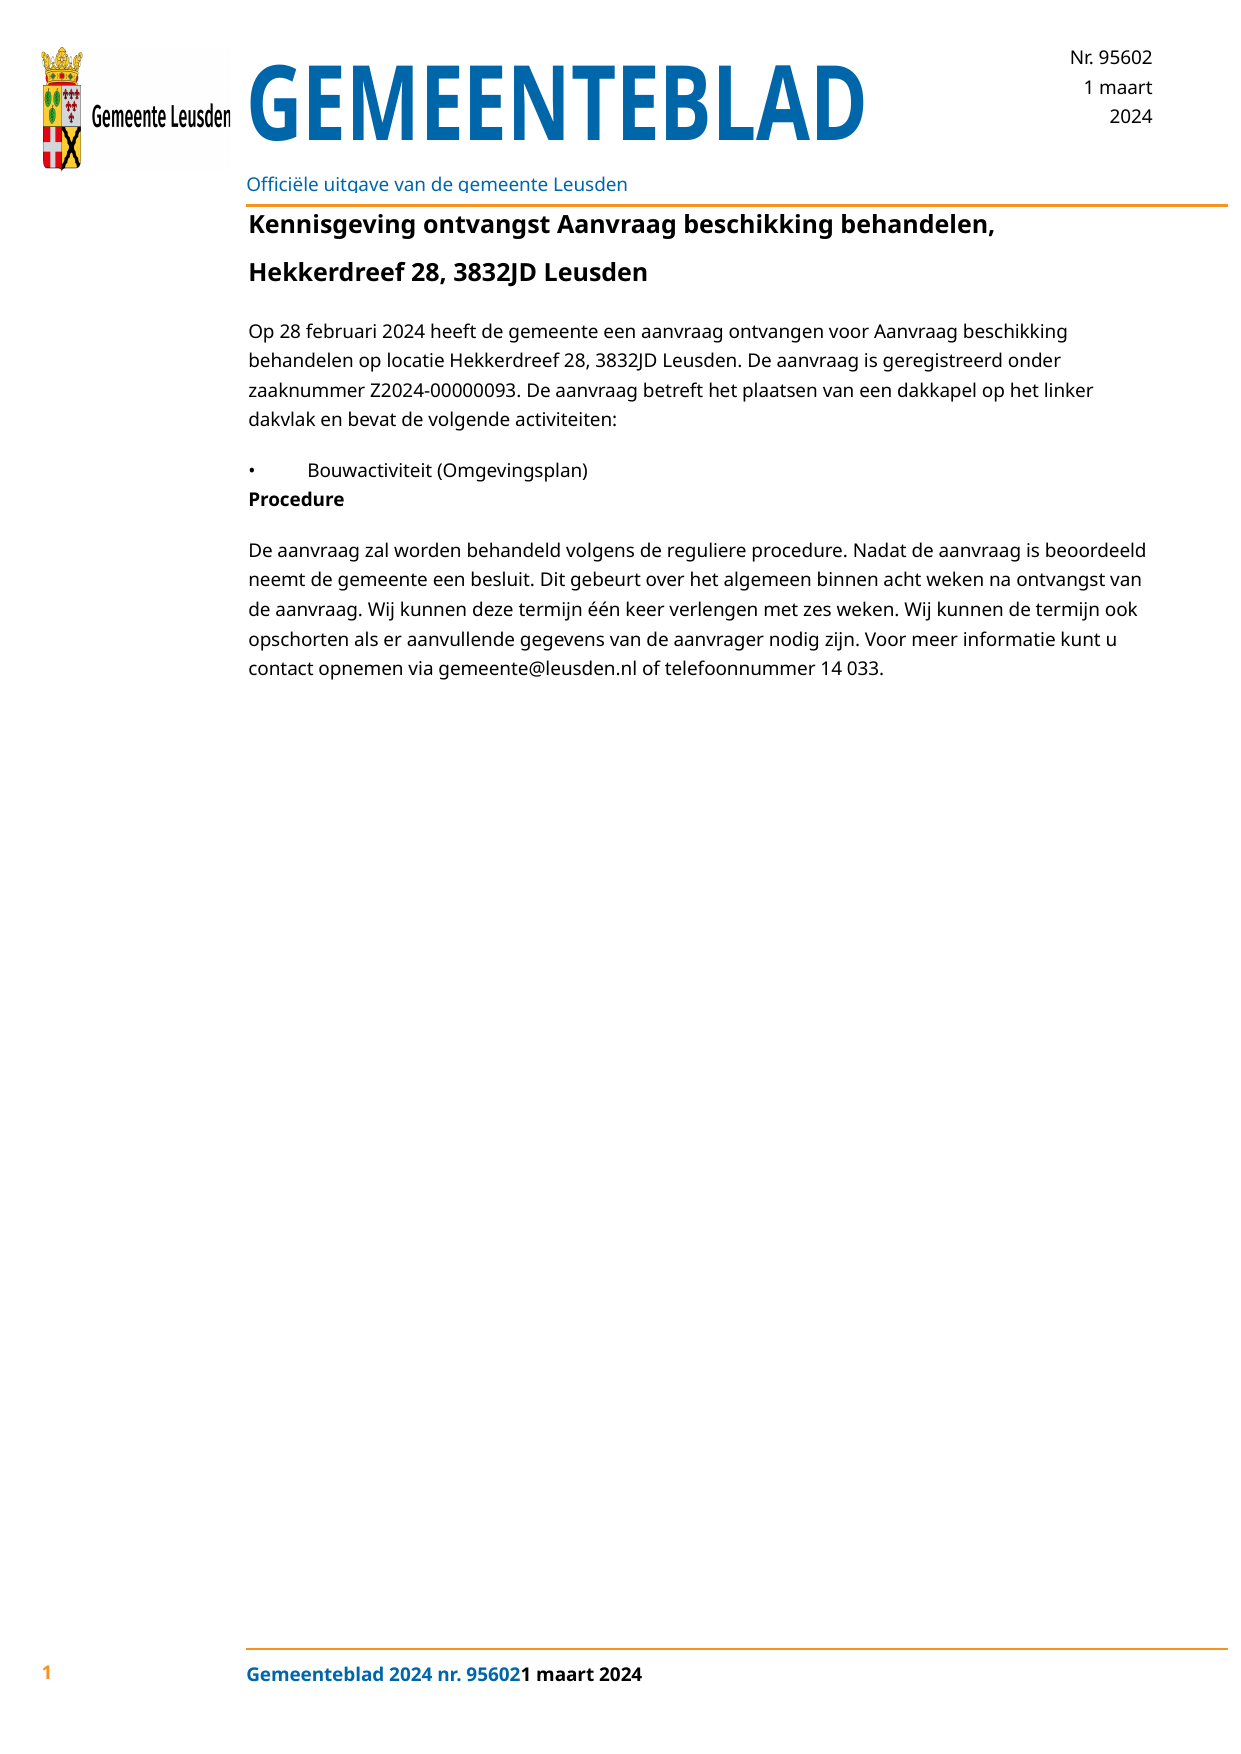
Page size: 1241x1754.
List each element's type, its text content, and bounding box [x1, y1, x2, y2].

text Procedure [248, 487, 1152, 512]
text De aanvraag zal worden behandeld volgens de reguliere procedure. Nadat de aanvraag is beoordeeld neemt de gemeente een besluit. Dit gebeurt over het algemeen binnen acht weken na ontvangst van de aanvraag. Wij kunnen deze termijn één keer verlengen met zes weken. Wij kunnen de termijn ook opschorten als er aanvullende gegevens van de aanvrager nodig zijn. Voor meer informatie kunt u contact opnemen via gemeente@leusden.nl of telefoonnummer 14 033. [248, 537, 1152, 681]
list Bouwactiviteit (Omgevingsplan) [248, 457, 1152, 483]
picture [41, 47, 231, 172]
text Op 28 februari 2024 heeft de gemeente een aanvraag ontvangen voor Aanvraag beschikking behandelen op locatie Hekkerdreef 28, 3832JD Leusden. De aanvraag is geregistreerd onder zaaknummer Z2024-00000093. De aanvraag betreft het plaatsen van een dakkapel op het linker dakvlak en bevat de volgende activiteiten: [248, 318, 1152, 432]
text Kennisgeving ontvangst Aanvraag beschikking behandelen, Hekkerdreef 28, 3832JD Leusden [248, 207, 1152, 288]
